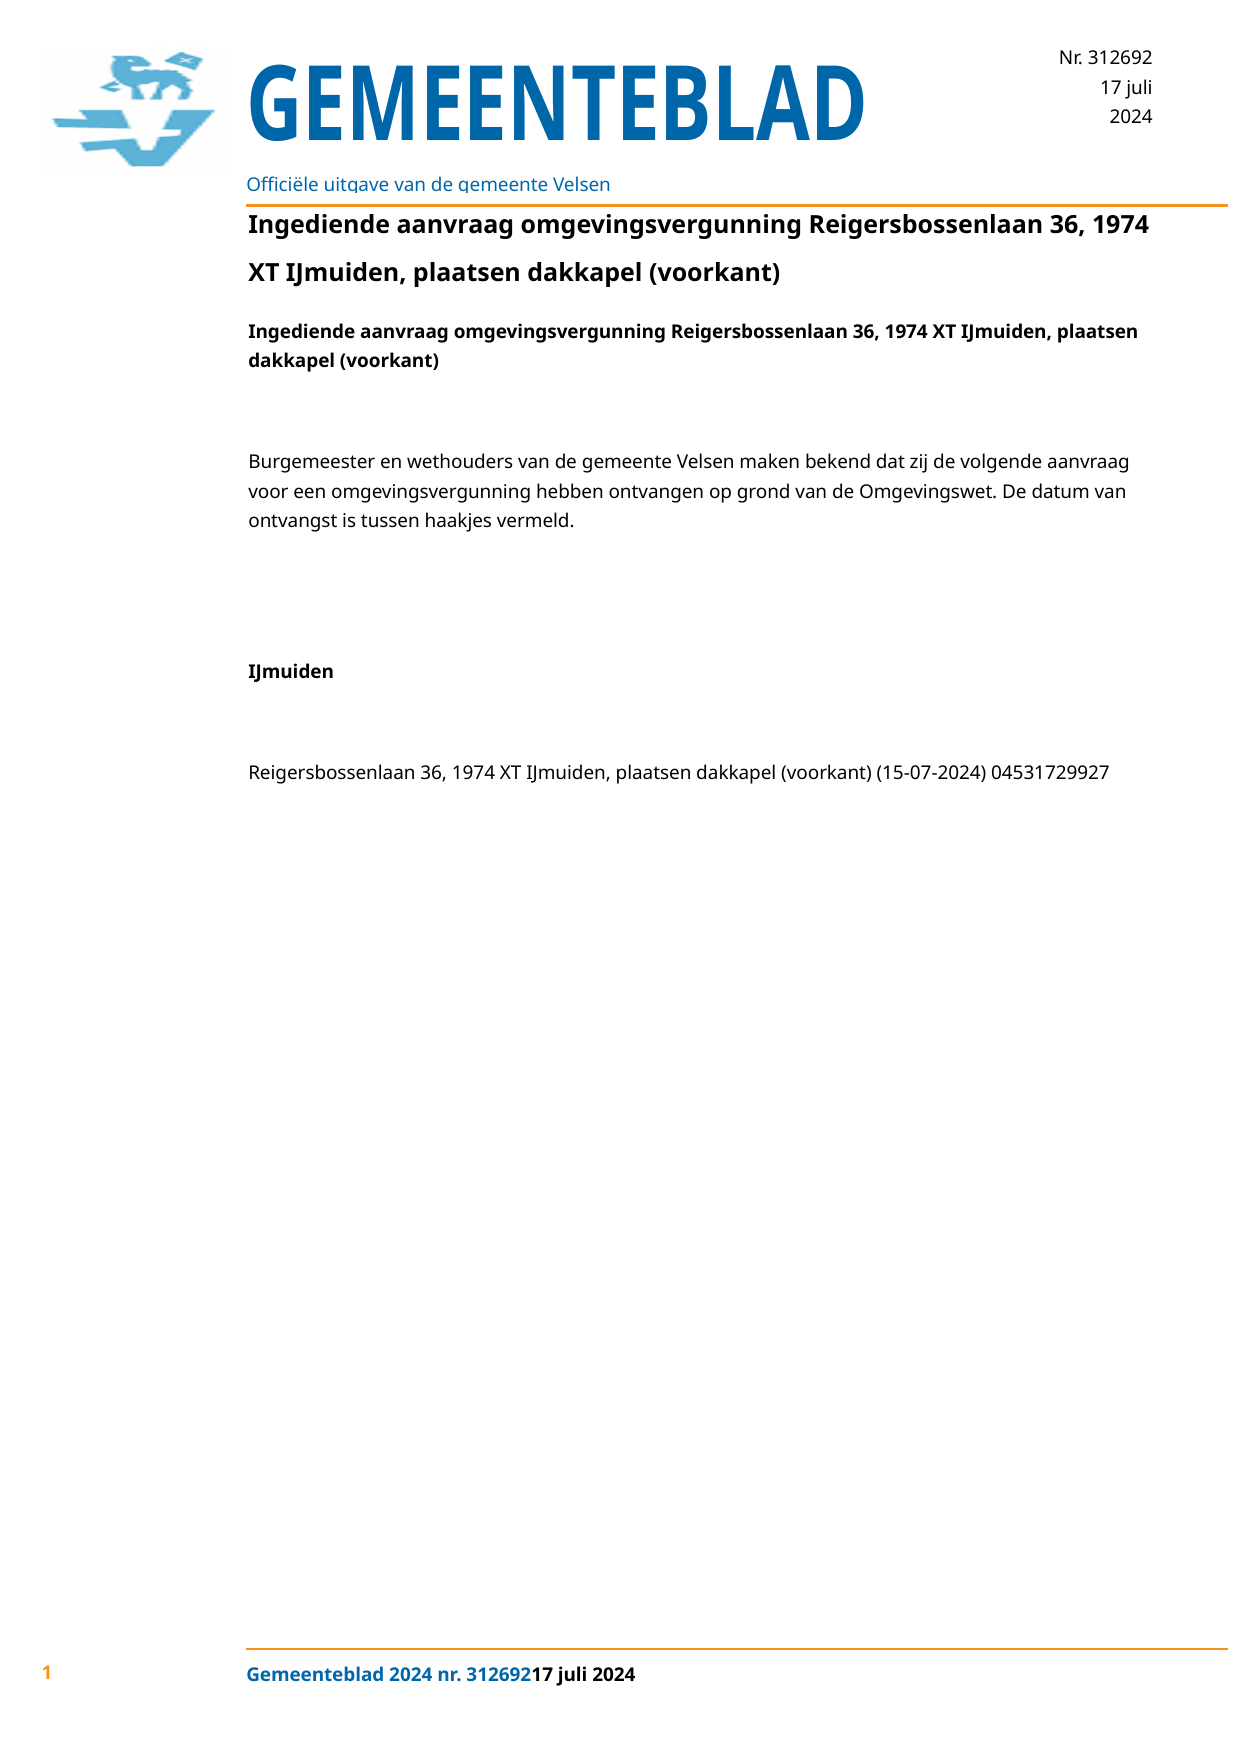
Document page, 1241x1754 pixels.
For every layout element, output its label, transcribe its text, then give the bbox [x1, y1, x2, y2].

text Ingediende aanvraag omgevingsvergunning Reigersbossenlaan 36, 1974 XT IJmuiden, plaatsen dakkapel (voorkant) [248, 207, 1152, 288]
picture [41, 47, 231, 172]
text Ingediende aanvraag omgevingsvergunning Reigersbossenlaan 36, 1974 XT IJmuiden, plaatsen dakkapel (voorkant) [248, 318, 1152, 373]
text IJmuiden [248, 659, 1152, 684]
text Reigersbossenlaan 36, 1974 XT IJmuiden, plaatsen dakkapel (voorkant) (15-07-2024) 04531729927 [248, 759, 1152, 785]
text Burgemeester en wethouders van de gemeente Velsen maken bekend dat zij de volgende aanvraag voor een omgevingsvergunning hebben ontvangen op grond van de Omgevingswet. De datum van ontvangst is tussen haakjes vermeld. [248, 448, 1152, 533]
